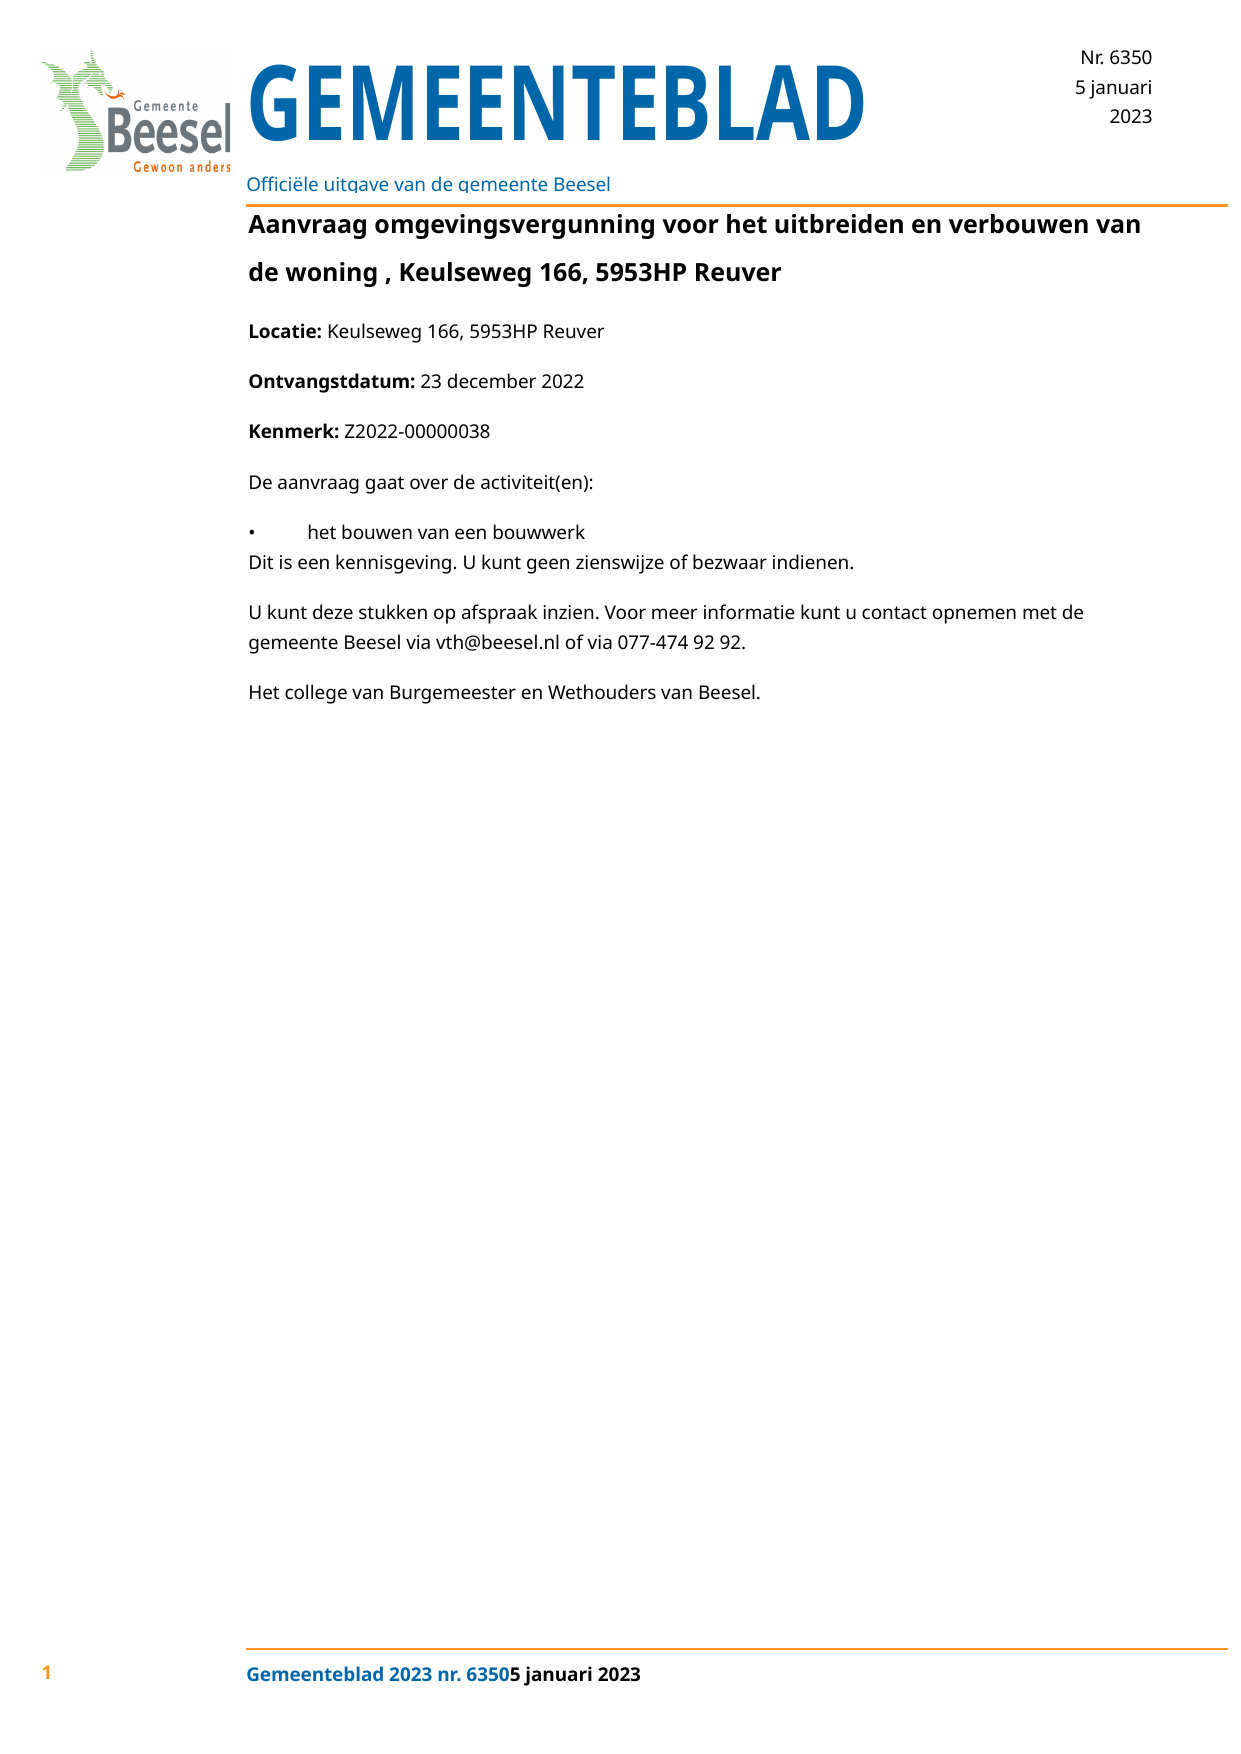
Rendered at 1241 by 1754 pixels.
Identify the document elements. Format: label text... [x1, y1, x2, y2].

text Aanvraag omgevingsvergunning voor het uitbreiden en verbouwen van de woning , Keulseweg 166, 5953HP Reuver [248, 207, 1152, 288]
text Locatie: Keulseweg 166, 5953HP Reuver [248, 318, 1152, 344]
text Kenmerk: Z2022-00000038 [248, 419, 1152, 444]
picture [41, 47, 231, 172]
text De aanvraag gaat over de activiteit(en): [248, 469, 1152, 495]
text U kunt deze stukken op afspraak inzien. Voor meer informatie kunt u contact opnemen met de gemeente Beesel via vth@beesel.nl of via 077-474 92 92. [248, 599, 1152, 655]
text Het college van Burgemeester en Wethouders van Beesel. [248, 679, 1152, 705]
text Ontvangstdatum: 23 december 2022 [248, 368, 1152, 394]
list het bouwen van een bouwwerk [248, 519, 1152, 545]
text Dit is een kennisgeving. U kunt geen zienswijze of bezwaar indienen. [248, 549, 1152, 575]
